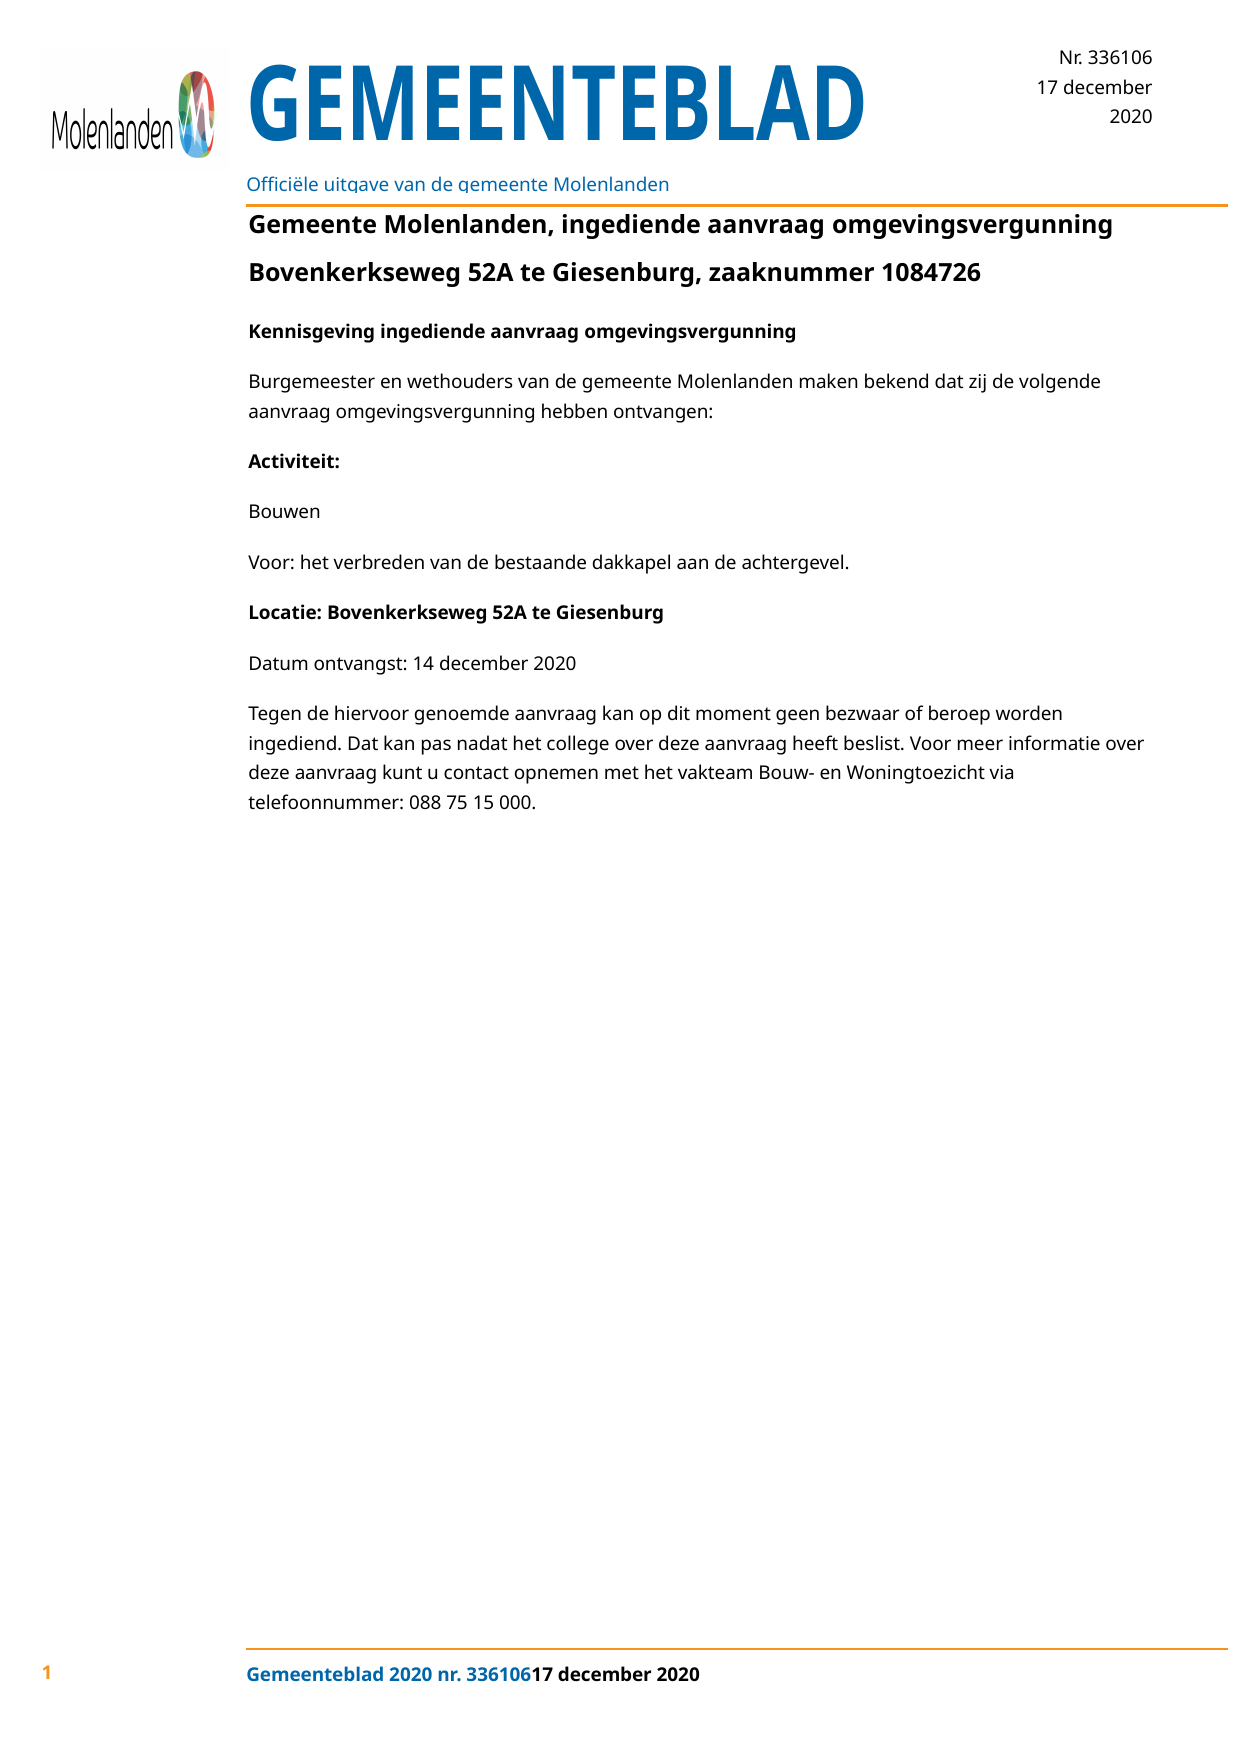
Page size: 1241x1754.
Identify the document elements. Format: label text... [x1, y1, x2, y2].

text Voor: het verbreden van de bestaande dakkapel aan de achtergevel. [248, 549, 1152, 575]
text Gemeente Molenlanden, ingediende aanvraag omgevingsvergunning Bovenkerkseweg 52A te Giesenburg, zaaknummer 1084726 [248, 207, 1152, 288]
text Datum ontvangst: 14 december 2020 [248, 650, 1152, 676]
text Bouwen [248, 499, 1152, 524]
text Tegen de hiervoor genoemde aanvraag kan op dit moment geen bezwaar of beroep worden ingediend. Dat kan pas nadat het college over deze aanvraag heeft beslist. Voor meer informatie over deze aanvraag kunt u contact opnemen met het vakteam Bouw- en Woningtoezicht via telefoonnummer: 088 75 15 000. [248, 700, 1152, 815]
text Burgemeester en wethouders van de gemeente Molenlanden maken bekend dat zij de volgende aanvraag omgevingsvergunning hebben ontvangen: [248, 368, 1152, 424]
text Activiteit: [248, 448, 1152, 474]
text Kennisgeving ingediende aanvraag omgevingsvergunning [248, 318, 1152, 344]
text Locatie: Bovenkerkseweg 52A te Giesenburg [248, 599, 1152, 625]
picture [41, 47, 231, 172]
